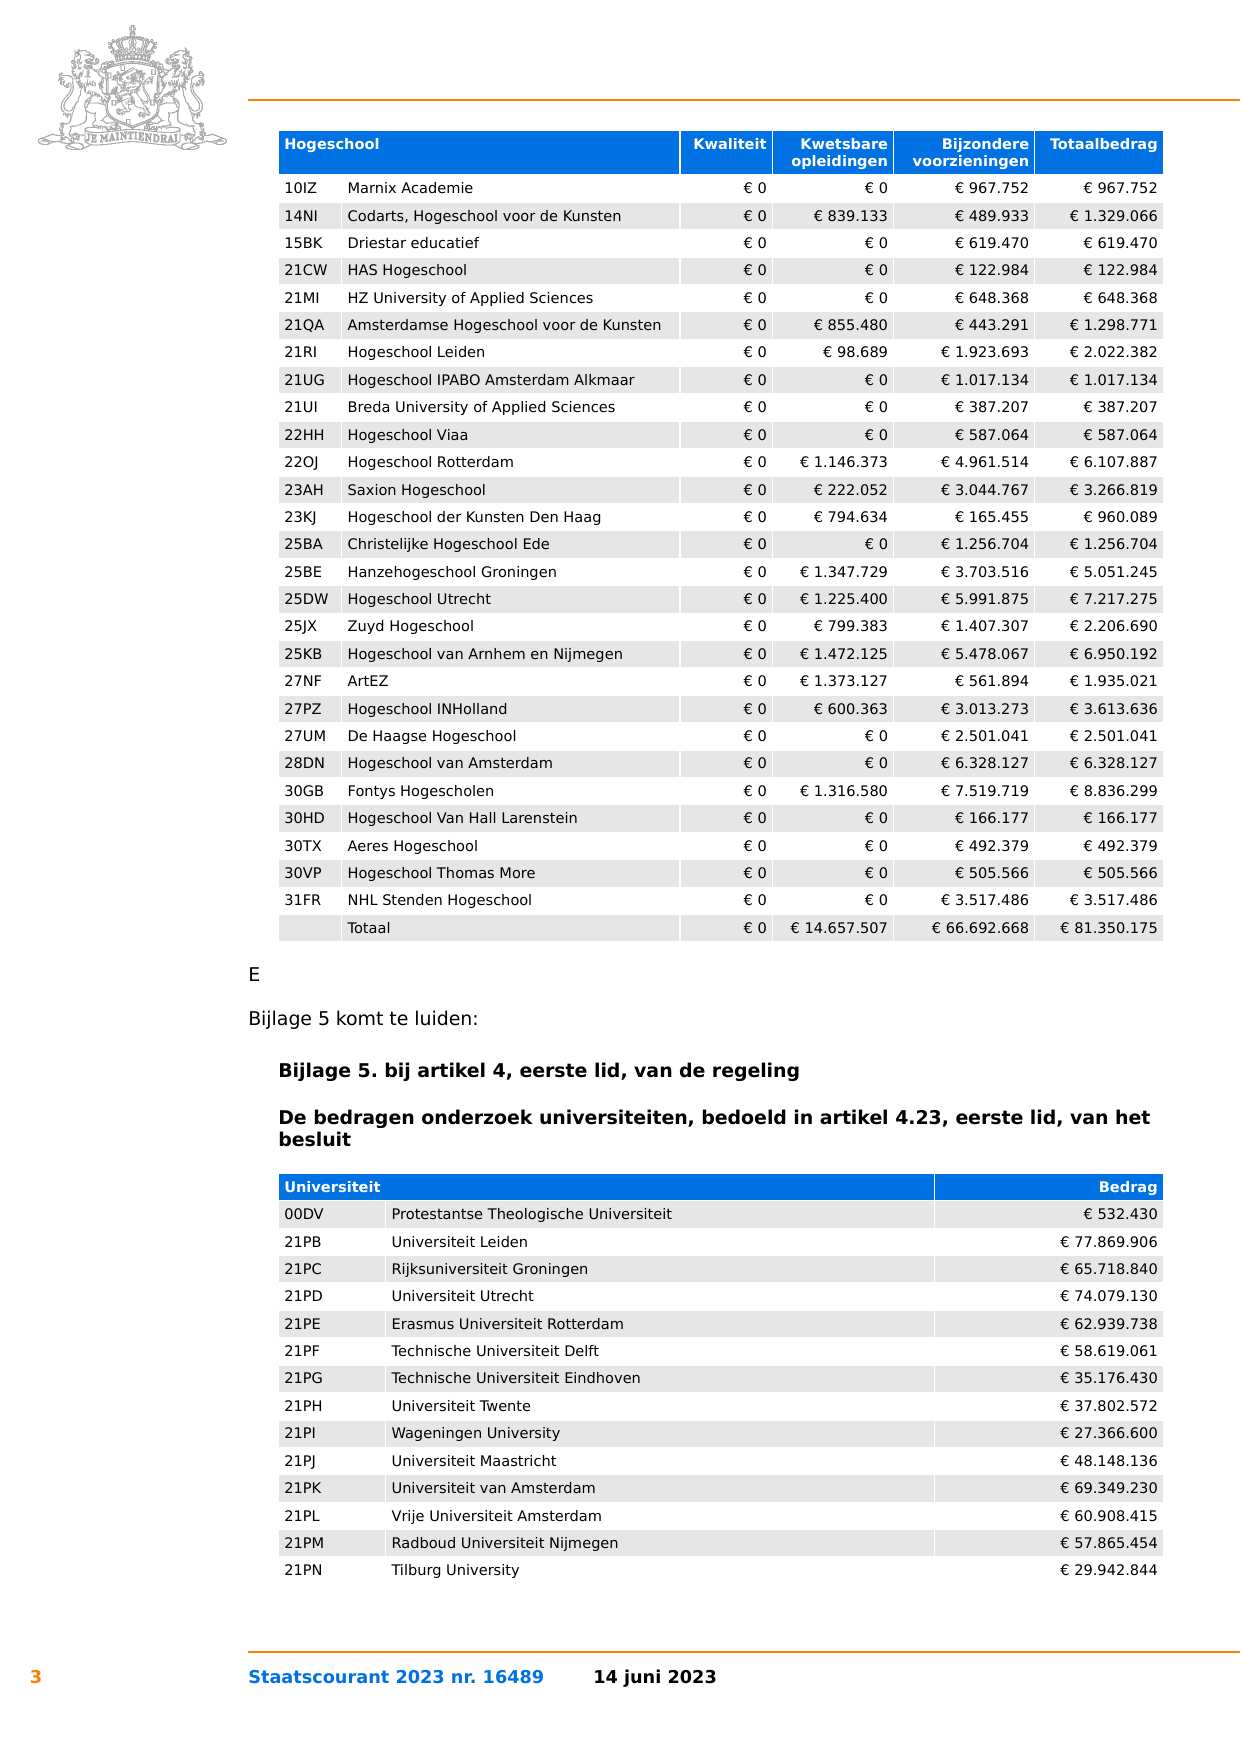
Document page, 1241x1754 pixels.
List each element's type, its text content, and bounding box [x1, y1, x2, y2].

table_cell 25JX [279, 614, 341, 640]
table_cell € 1.373.127 [773, 669, 893, 695]
table_cell € 1.407.307 [894, 614, 1034, 640]
table_cell € 7.217.275 [1035, 586, 1163, 613]
table_cell 25BE [279, 559, 341, 585]
table_cell 21PE [279, 1311, 385, 1337]
table_cell € 794.634 [773, 504, 893, 530]
table_cell Wageningen University [386, 1421, 934, 1447]
subtitle De bedragen onderzoek universiteiten, bedoeld in artikel 4.23, eerste lid, van het besluit [278, 1107, 1163, 1151]
table_cell Protestantse Theologische Universiteit [386, 1201, 934, 1228]
table_cell 25BA [279, 531, 341, 558]
table_cell Totaal [342, 915, 679, 941]
table_cell € 0 [681, 669, 772, 695]
table_cell Hanzehogeschool Groningen [342, 559, 679, 585]
table_cell Driestar educatief [342, 230, 679, 256]
table_cell € 0 [773, 805, 893, 832]
table_cell Christelijke Hogeschool Ede [342, 531, 679, 558]
table_cell € 0 [681, 559, 772, 585]
table_cell € 1.316.580 [773, 778, 893, 804]
table_cell 21RI [279, 340, 341, 366]
table_cell € 35.176.430 [935, 1366, 1163, 1392]
table_cell € 122.984 [1035, 258, 1163, 284]
table_cell 27NF [279, 669, 341, 695]
table_cell Marnix Academie [342, 175, 679, 202]
table_header Universiteit [279, 1174, 934, 1200]
table_cell € 0 [773, 751, 893, 777]
table_cell € 532.430 [935, 1201, 1163, 1228]
table_cell € 98.689 [773, 340, 893, 366]
table_cell 14NI [279, 203, 341, 229]
table_cell 21PI [279, 1421, 385, 1447]
table_cell Codarts, Hogeschool voor de Kunsten [342, 203, 679, 229]
table_cell € 967.752 [1035, 175, 1163, 202]
table_cell € 166.177 [894, 805, 1034, 832]
table_cell € 0 [681, 531, 772, 558]
table_cell € 1.017.134 [1035, 367, 1163, 393]
table_header Bedrag [935, 1174, 1163, 1200]
table_cell € 387.207 [1035, 395, 1163, 421]
table_cell € 0 [681, 723, 772, 749]
table_cell € 0 [681, 230, 772, 256]
table_cell € 0 [681, 449, 772, 476]
table_cell Hogeschool Utrecht [342, 586, 679, 613]
table_cell € 2.501.041 [894, 723, 1034, 749]
table_cell € 1.298.771 [1035, 312, 1163, 339]
table_cell € 5.051.245 [1035, 559, 1163, 585]
table_cell € 2.206.690 [1035, 614, 1163, 640]
table_cell € 0 [681, 285, 772, 311]
table_cell € 3.613.636 [1035, 696, 1163, 722]
table_cell € 799.383 [773, 614, 893, 640]
table_cell € 0 [681, 833, 772, 859]
table_cell € 3.266.819 [1035, 477, 1163, 503]
table_cell Breda University of Applied Sciences [342, 395, 679, 421]
table_cell € 3.044.767 [894, 477, 1034, 503]
table_cell 21MI [279, 285, 341, 311]
table_cell € 0 [681, 422, 772, 448]
table_cell 21UI [279, 395, 341, 421]
table_cell € 166.177 [1035, 805, 1163, 832]
table_cell € 3.703.516 [894, 559, 1034, 585]
table_cell Universiteit van Amsterdam [386, 1475, 934, 1502]
table_cell Zuyd Hogeschool [342, 614, 679, 640]
table_cell Universiteit Leiden [386, 1229, 934, 1255]
table_cell Radboud Universiteit Nijmegen [386, 1530, 934, 1556]
table_cell € 505.566 [894, 860, 1034, 887]
table_cell € 648.368 [894, 285, 1034, 311]
table_cell 21PF [279, 1338, 385, 1365]
table_cell NHL Stenden Hogeschool [342, 888, 679, 914]
table_cell € 3.013.273 [894, 696, 1034, 722]
table_cell Hogeschool INHolland [342, 696, 679, 722]
table_cell € 5.478.067 [894, 641, 1034, 667]
table_cell 21QA [279, 312, 341, 339]
table_cell € 0 [773, 395, 893, 421]
table_cell € 960.089 [1035, 504, 1163, 530]
table_cell € 0 [773, 367, 893, 393]
table_cell € 3.517.486 [894, 888, 1034, 914]
table_cell Tilburg University [386, 1558, 934, 1584]
table_cell Universiteit Maastricht [386, 1448, 934, 1474]
table_header Kwaliteit [681, 131, 772, 174]
table_cell € 5.991.875 [894, 586, 1034, 613]
table_cell € 0 [681, 312, 772, 339]
table_cell € 1.472.125 [773, 641, 893, 667]
table_cell € 6.328.127 [894, 751, 1034, 777]
table_cell € 0 [681, 860, 772, 887]
table_header Bijzondere voorzieningen [894, 131, 1034, 174]
table_cell 31FR [279, 888, 341, 914]
table_cell € 1.256.704 [894, 531, 1034, 558]
table_cell € 0 [773, 531, 893, 558]
table_cell € 57.865.454 [935, 1530, 1163, 1556]
table_cell € 1.225.400 [773, 586, 893, 613]
table_cell € 0 [681, 641, 772, 667]
table_cell 21PL [279, 1503, 385, 1529]
table_header Kwetsbare opleidingen [773, 131, 893, 174]
table_cell 21PB [279, 1229, 385, 1255]
table_cell € 492.379 [1035, 833, 1163, 859]
table_cell Aeres Hogeschool [342, 833, 679, 859]
table_cell € 0 [773, 230, 893, 256]
table_cell 21PM [279, 1530, 385, 1556]
table_cell Vrije Universiteit Amsterdam [386, 1503, 934, 1529]
table_cell [279, 915, 341, 941]
table_cell 27PZ [279, 696, 341, 722]
table_cell € 6.107.887 [1035, 449, 1163, 476]
table_cell 28DN [279, 751, 341, 777]
table_cell € 0 [681, 586, 772, 613]
table_cell € 165.455 [894, 504, 1034, 530]
table_cell Universiteit Utrecht [386, 1284, 934, 1310]
table_cell € 4.961.514 [894, 449, 1034, 476]
table_cell € 1.935.021 [1035, 669, 1163, 695]
table_cell € 77.869.906 [935, 1229, 1163, 1255]
table_cell 21PK [279, 1475, 385, 1502]
table_cell ArtEZ [342, 669, 679, 695]
table_cell Hogeschool Thomas More [342, 860, 679, 887]
table_cell Saxion Hogeschool [342, 477, 679, 503]
table_cell € 1.256.704 [1035, 531, 1163, 558]
table_cell € 2.501.041 [1035, 723, 1163, 749]
table_cell € 489.933 [894, 203, 1034, 229]
table_cell € 58.619.061 [935, 1338, 1163, 1365]
table_cell € 0 [681, 340, 772, 366]
table_cell Hogeschool der Kunsten Den Haag [342, 504, 679, 530]
table_cell € 60.908.415 [935, 1503, 1163, 1529]
table_cell € 29.942.844 [935, 1558, 1163, 1584]
table_cell € 587.064 [894, 422, 1034, 448]
table_cell € 1.329.066 [1035, 203, 1163, 229]
table_cell 21CW [279, 258, 341, 284]
table_cell € 0 [773, 285, 893, 311]
table_cell € 0 [681, 477, 772, 503]
table_header Hogeschool [279, 131, 679, 174]
table_cell € 66.692.668 [894, 915, 1034, 941]
table_cell € 8.836.299 [1035, 778, 1163, 804]
table_cell 10IZ [279, 175, 341, 202]
table_cell 25KB [279, 641, 341, 667]
table_cell 25DW [279, 586, 341, 613]
table_cell € 967.752 [894, 175, 1034, 202]
table_cell € 0 [681, 504, 772, 530]
table_cell € 561.894 [894, 669, 1034, 695]
table_cell € 0 [681, 751, 772, 777]
table_cell 30VP [279, 860, 341, 887]
table_cell € 0 [681, 805, 772, 832]
table_cell € 0 [681, 395, 772, 421]
table_cell 27UM [279, 723, 341, 749]
table_cell € 387.207 [894, 395, 1034, 421]
table_cell 21PG [279, 1366, 385, 1392]
text Bijlage 5 komt te luiden: [248, 1008, 1163, 1030]
table_cell € 0 [681, 888, 772, 914]
table_cell Hogeschool van Arnhem en Nijmegen [342, 641, 679, 667]
table_cell € 0 [773, 833, 893, 859]
table_cell € 0 [681, 367, 772, 393]
picture [38, 25, 227, 150]
table_cell € 855.480 [773, 312, 893, 339]
table_cell € 648.368 [1035, 285, 1163, 311]
table_cell € 1.017.134 [894, 367, 1034, 393]
table_cell € 2.022.382 [1035, 340, 1163, 366]
table_cell Erasmus Universiteit Rotterdam [386, 1311, 934, 1337]
table_cell Technische Universiteit Delft [386, 1338, 934, 1365]
table_cell € 587.064 [1035, 422, 1163, 448]
table_cell € 619.470 [1035, 230, 1163, 256]
table_cell € 3.517.486 [1035, 888, 1163, 914]
table_cell HZ University of Applied Sciences [342, 285, 679, 311]
table_cell 21PD [279, 1284, 385, 1310]
table_cell € 0 [681, 696, 772, 722]
table_cell 23KJ [279, 504, 341, 530]
table_cell € 443.291 [894, 312, 1034, 339]
table_cell Amsterdamse Hogeschool voor de Kunsten [342, 312, 679, 339]
table_cell € 0 [681, 778, 772, 804]
table_cell € 14.657.507 [773, 915, 893, 941]
table_cell € 0 [681, 915, 772, 941]
table_cell € 0 [773, 723, 893, 749]
table_cell € 0 [773, 888, 893, 914]
table_cell Technische Universiteit Eindhoven [386, 1366, 934, 1392]
table_cell € 74.079.130 [935, 1284, 1163, 1310]
table_cell € 65.718.840 [935, 1256, 1163, 1282]
subtitle Bijlage 5. bij artikel 4, eerste lid, van de regeling [278, 1060, 1163, 1082]
table_cell 21PN [279, 1558, 385, 1584]
table_cell € 619.470 [894, 230, 1034, 256]
table_cell € 81.350.175 [1035, 915, 1163, 941]
table_cell Hogeschool Viaa [342, 422, 679, 448]
table_cell € 839.133 [773, 203, 893, 229]
table_cell Hogeschool Van Hall Larenstein [342, 805, 679, 832]
table_cell € 0 [773, 860, 893, 887]
table_cell € 505.566 [1035, 860, 1163, 887]
table_cell 00DV [279, 1201, 385, 1228]
table_cell 21PJ [279, 1448, 385, 1474]
table_cell € 69.349.230 [935, 1475, 1163, 1502]
table_cell HAS Hogeschool [342, 258, 679, 284]
table_cell 30HD [279, 805, 341, 832]
table_cell 22OJ [279, 449, 341, 476]
table_cell € 37.802.572 [935, 1393, 1163, 1419]
text E [248, 964, 1163, 986]
table_header Totaalbedrag [1035, 131, 1163, 174]
table_cell € 6.328.127 [1035, 751, 1163, 777]
table_cell € 1.347.729 [773, 559, 893, 585]
table_cell € 6.950.192 [1035, 641, 1163, 667]
table_cell € 492.379 [894, 833, 1034, 859]
table_cell € 62.939.738 [935, 1311, 1163, 1337]
table_cell Hogeschool Rotterdam [342, 449, 679, 476]
table_cell € 48.148.136 [935, 1448, 1163, 1474]
table_cell € 0 [681, 203, 772, 229]
table_cell Hogeschool IPABO Amsterdam Alkmaar [342, 367, 679, 393]
table_cell 21UG [279, 367, 341, 393]
table_cell € 0 [773, 422, 893, 448]
table_cell € 1.146.373 [773, 449, 893, 476]
table_cell € 0 [681, 175, 772, 202]
table_cell € 222.052 [773, 477, 893, 503]
table_cell Hogeschool van Amsterdam [342, 751, 679, 777]
table_cell Hogeschool Leiden [342, 340, 679, 366]
table_cell € 0 [773, 258, 893, 284]
table_cell 23AH [279, 477, 341, 503]
table_cell 22HH [279, 422, 341, 448]
table_cell € 600.363 [773, 696, 893, 722]
table_cell € 122.984 [894, 258, 1034, 284]
table_cell Rijksuniversiteit Groningen [386, 1256, 934, 1282]
table_cell Universiteit Twente [386, 1393, 934, 1419]
table_cell 21PH [279, 1393, 385, 1419]
table_cell 30TX [279, 833, 341, 859]
table_cell 15BK [279, 230, 341, 256]
table_cell 21PC [279, 1256, 385, 1282]
table_cell € 27.366.600 [935, 1421, 1163, 1447]
table_cell € 7.519.719 [894, 778, 1034, 804]
table_cell € 0 [681, 614, 772, 640]
table_cell € 0 [681, 258, 772, 284]
table_cell Fontys Hogescholen [342, 778, 679, 804]
table_cell € 1.923.693 [894, 340, 1034, 366]
table_cell De Haagse Hogeschool [342, 723, 679, 749]
table_cell 30GB [279, 778, 341, 804]
table_cell € 0 [773, 175, 893, 202]
